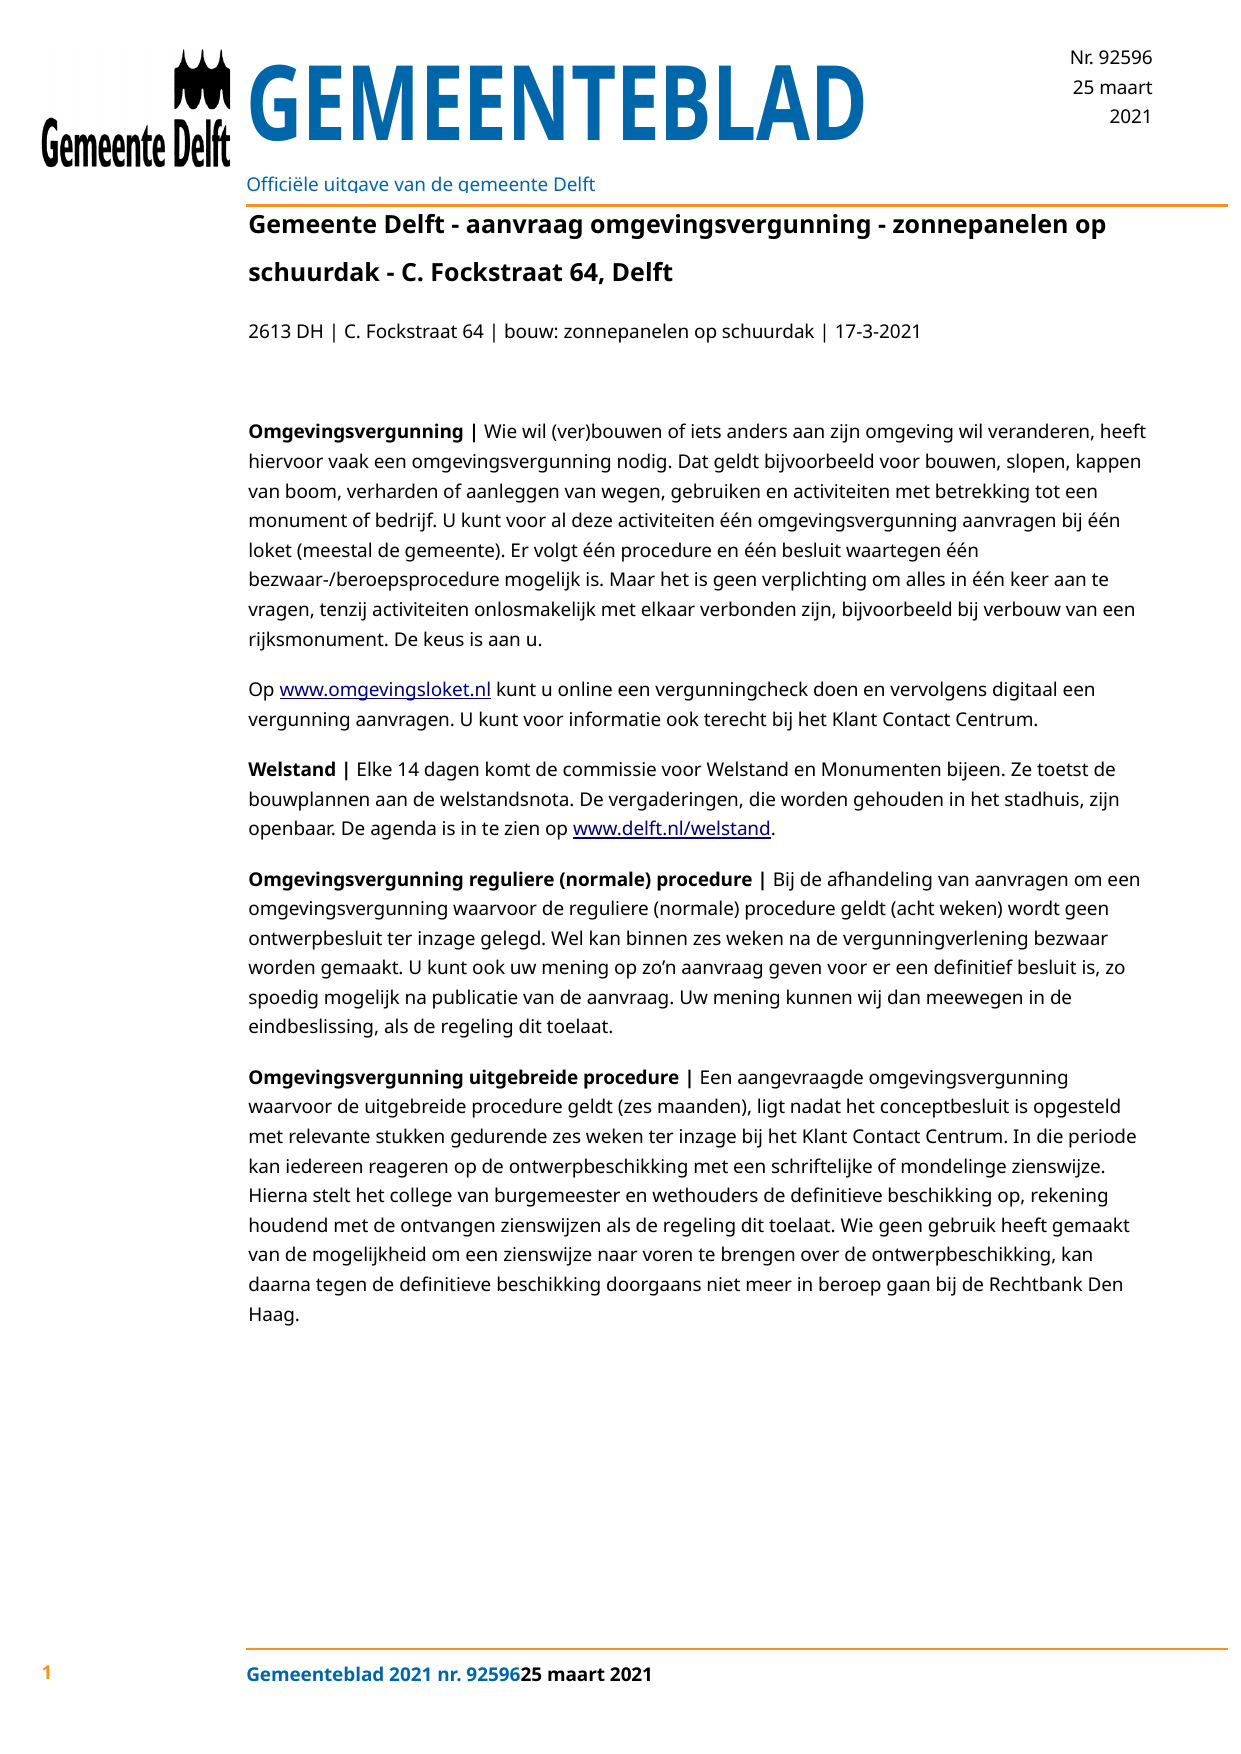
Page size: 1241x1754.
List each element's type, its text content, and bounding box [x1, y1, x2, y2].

text Omgevingsvergunning reguliere (normale) procedure | Bij de afhandeling van aanvragen om een omgevingsvergunning waarvoor de reguliere (normale) procedure geldt (acht weken) wordt geen ontwerpbesluit ter inzage gelegd. Wel kan binnen zes weken na de vergunningverlening bezwaar worden gemaakt. U kunt ook uw mening op zo’n aanvraag geven voor er een definitief besluit is, zo spoedig mogelijk na publicatie van de aanvraag. Uw mening kunnen wij dan meewegen in de eindbeslissing, als de regeling dit toelaat. [248, 866, 1152, 1039]
text Omgevingsvergunning uitgebreide procedure | Een aangevraagde omgevingsvergunning waarvoor de uitgebreide procedure geldt (zes maanden), ligt nadat het conceptbesluit is opgesteld met relevante stukken gedurende zes weken ter inzage bij het Klant Contact Centrum. In die periode kan iedereen reageren op de ontwerpbeschikking met een schriftelijke of mondelinge zienswijze. Hierna stelt het college van burgemeester en wethouders de definitieve beschikking op, rekening houdend met de ontvangen zienswijzen als de regeling dit toelaat. Wie geen gebruik heeft gemaakt van de mogelijkheid om een zienswijze naar voren te brengen over de ontwerpbeschikking, kan daarna tegen de definitieve beschikking doorgaans niet meer in beroep gaan bij de Rechtbank Den Haag. [248, 1064, 1152, 1327]
text 2613 DH | C. Fockstraat 64 | bouw: zonnepanelen op schuurdak | 17-3-2021 [248, 318, 1152, 344]
picture [41, 47, 231, 172]
text Gemeente Delft - aanvraag omgevingsvergunning - zonnepanelen op schuurdak - C. Fockstraat 64, Delft [248, 207, 1152, 288]
text Welstand | Elke 14 dagen komt de commissie voor Welstand en Monumenten bijeen. Ze toetst de bouwplannen aan de welstandsnota. De vergaderingen, die worden gehouden in het stadhuis, zijn openbaar. De agenda is in te zien op www.delft.nl/welstand. [248, 756, 1152, 841]
text Omgevingsvergunning | Wie wil (ver)bouwen of iets anders aan zijn omgeving wil veranderen, heeft hiervoor vaak een omgevingsvergunning nodig. Dat geldt bijvoorbeeld voor bouwen, slopen, kappen van boom, verharden of aanleggen van wegen, gebruiken en activiteiten met betrekking tot een monument of bedrijf. U kunt voor al deze activiteiten één omgevingsvergunning aanvragen bij één loket (meestal de gemeente). Er volgt één procedure en één besluit waartegen één bezwaar-/beroepsprocedure mogelijk is. Maar het is geen verplichting om alles in één keer aan te vragen, tenzij activiteiten onlosmakelijk met elkaar verbonden zijn, bijvoorbeeld bij verbouw van een rijksmonument. De keus is aan u. [248, 419, 1152, 652]
text Op www.omgevingsloket.nl kunt u online een vergunningcheck doen en vervolgens digitaal een vergunning aanvragen. U kunt voor informatie ook terecht bij het Klant Contact Centrum. [248, 676, 1152, 732]
